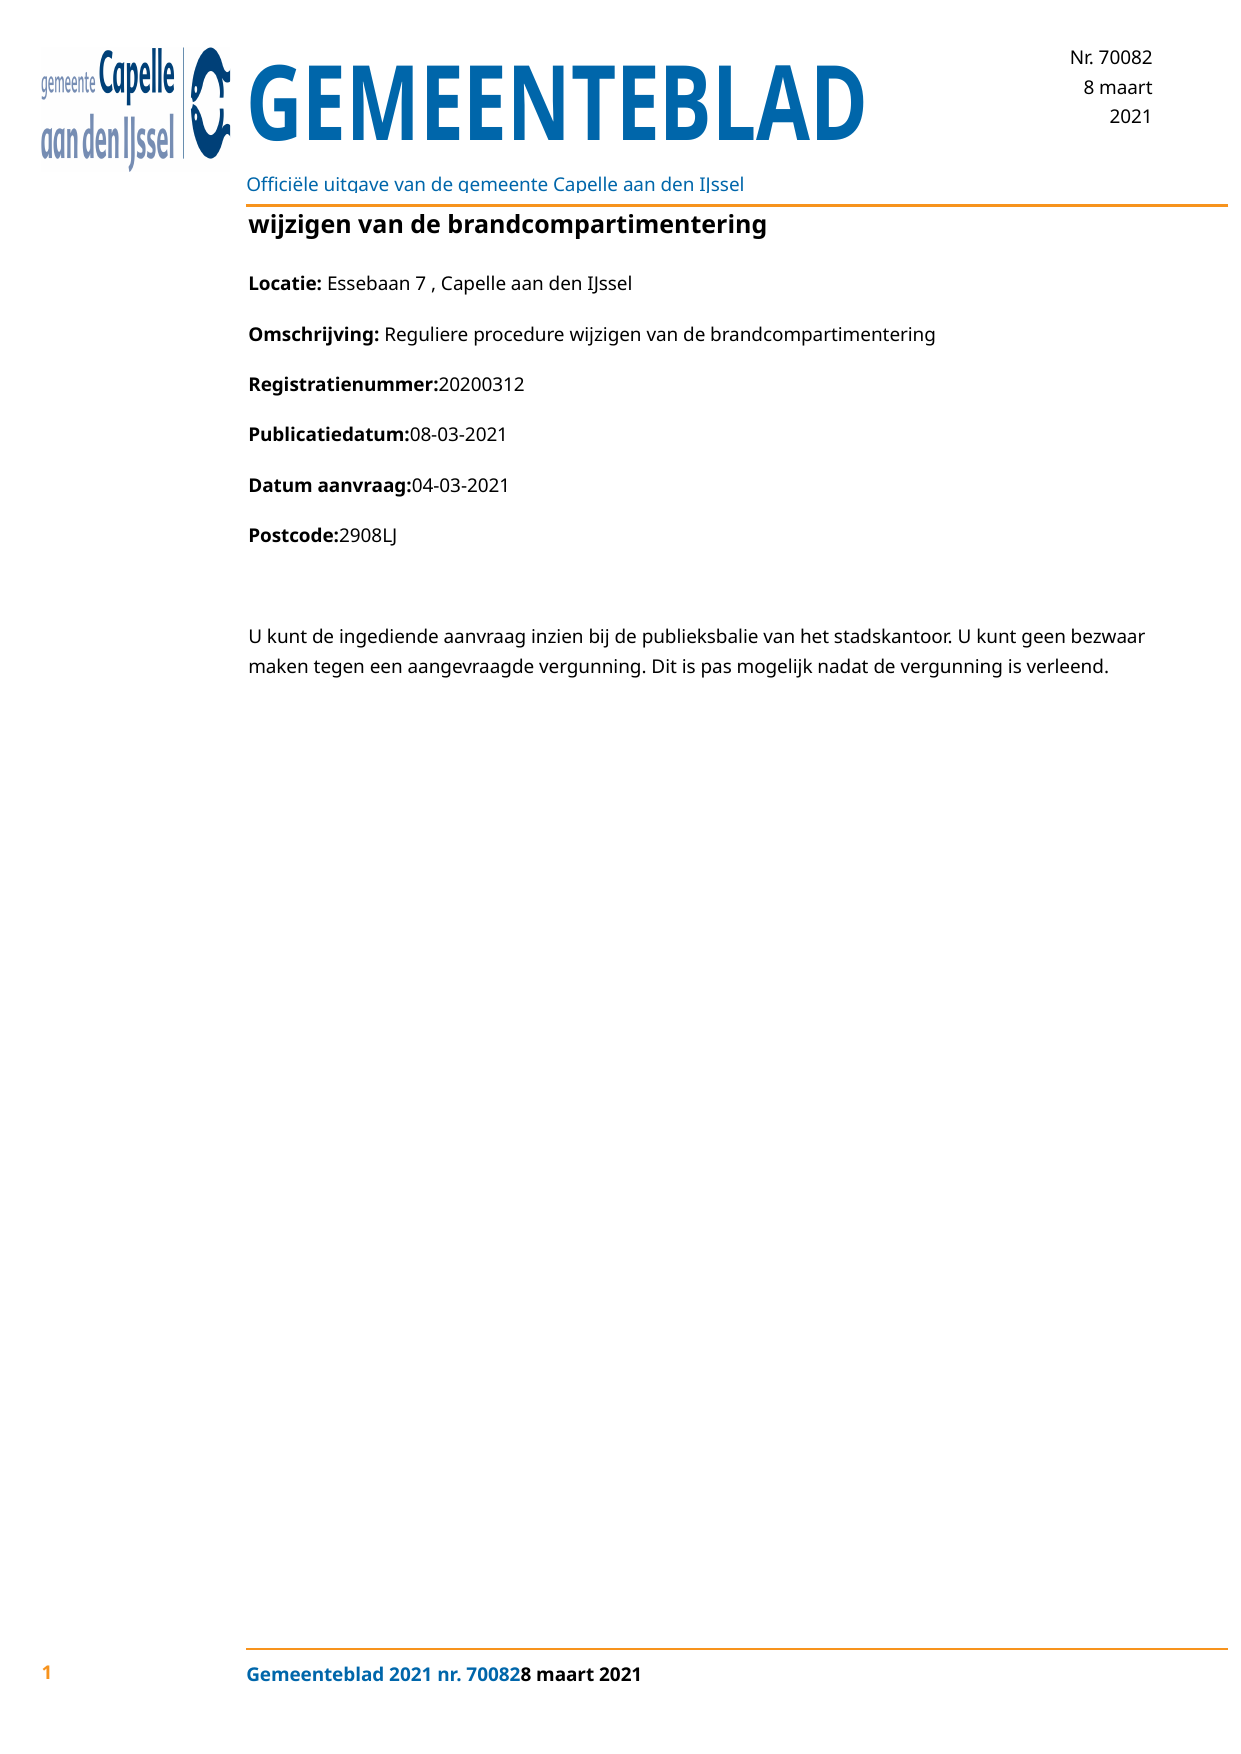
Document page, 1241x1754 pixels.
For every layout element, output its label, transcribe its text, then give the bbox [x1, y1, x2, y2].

text wijzigen van de brandcompartimentering [248, 207, 1152, 241]
text Publicatiedatum:08-03-2021 [248, 422, 1152, 447]
picture [41, 47, 231, 172]
text Datum aanvraag:04-03-2021 [248, 472, 1152, 498]
text Omschrijving: Reguliere procedure wijzigen van de brandcompartimentering [248, 321, 1152, 346]
text U kunt de ingediende aanvraag inzien bij de publieksbalie van het stadskantoor. U kunt geen bezwaar maken tegen een aangevraagde vergunning. Dit is pas mogelijk nadat de vergunning is verleend. [248, 623, 1152, 678]
text Postcode:2908LJ [248, 522, 1152, 548]
text Locatie: Essebaan 7 , Capelle aan den IJssel [248, 270, 1152, 296]
text Registratienummer:20200312 [248, 371, 1152, 397]
